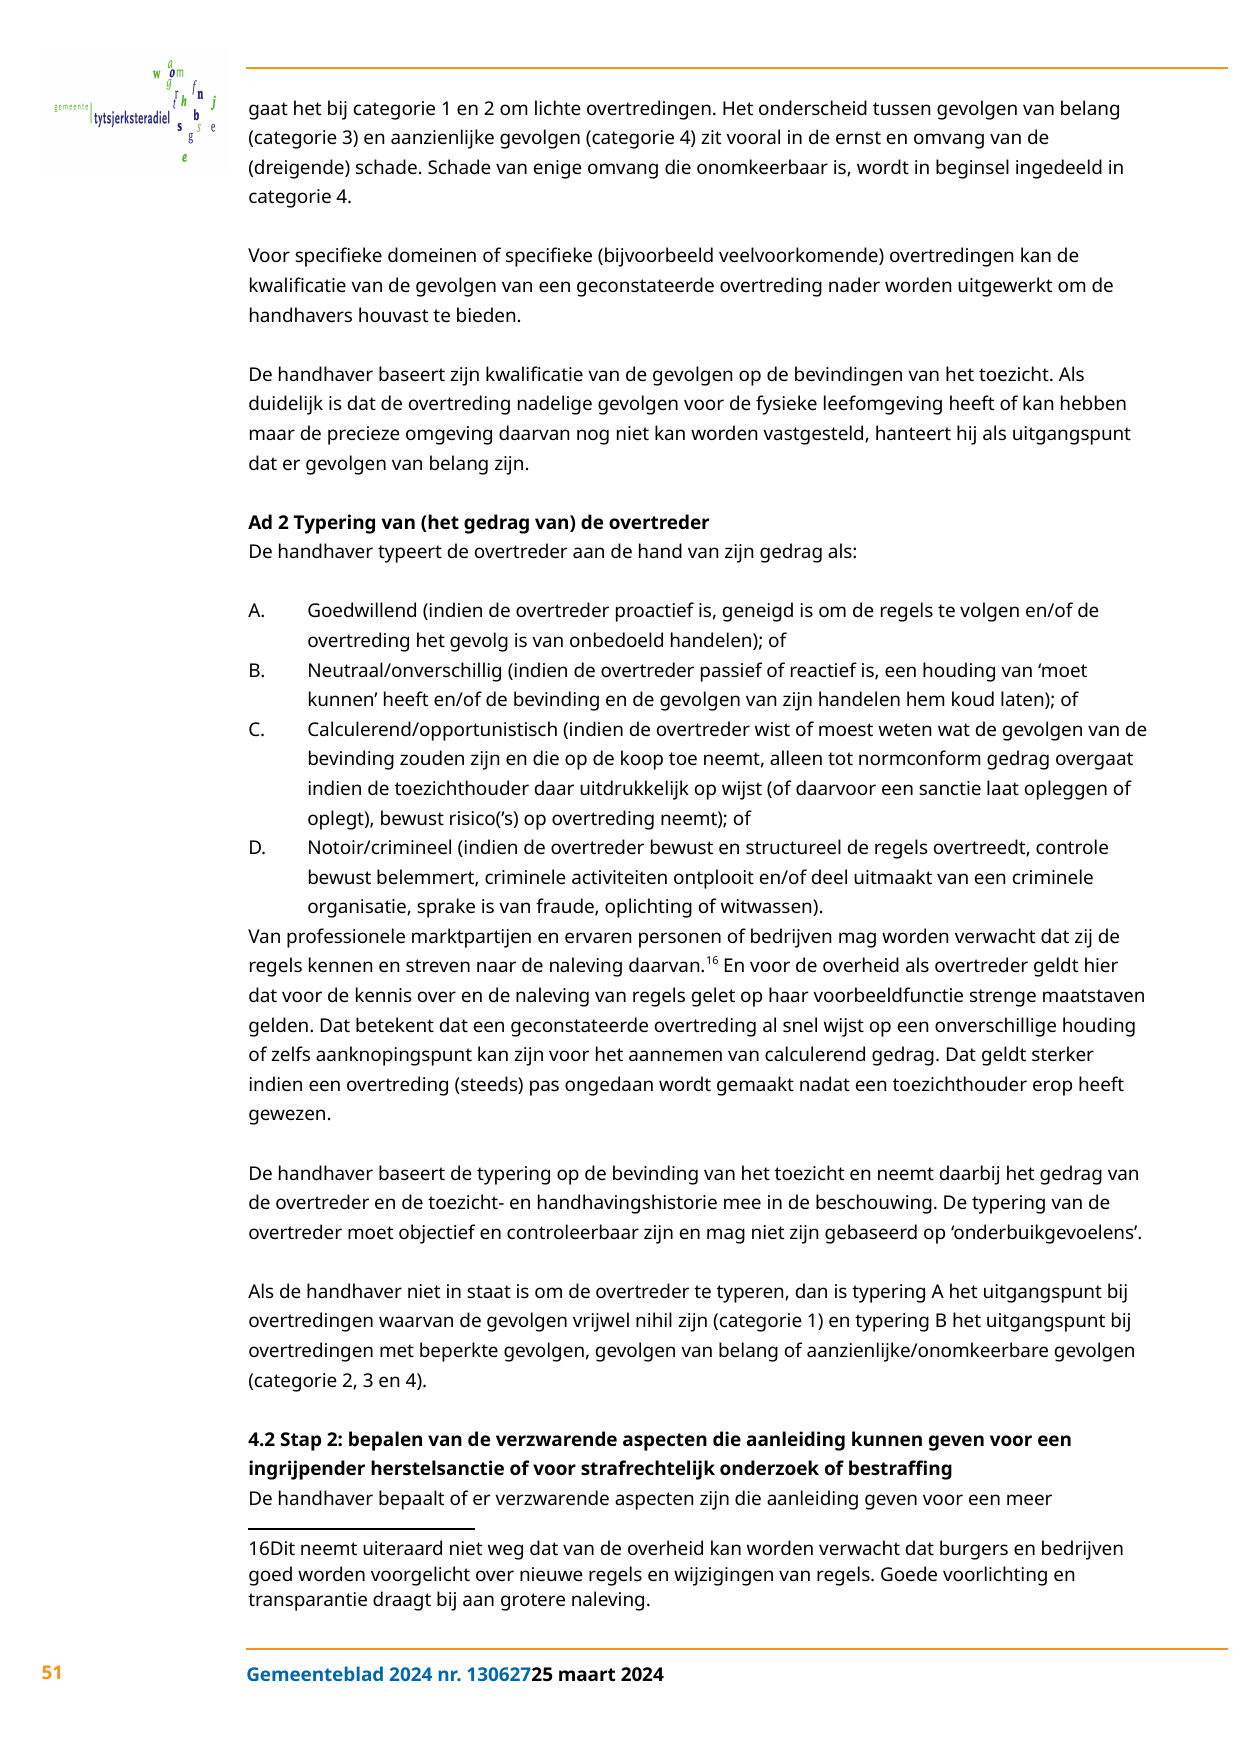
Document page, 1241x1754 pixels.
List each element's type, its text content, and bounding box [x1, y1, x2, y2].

list Neutraal/onverschillig (indien de overtreder passief of reactief is, een houding van ‘moet kunnen’ heeft en/of de bevinding en de gevolgen van zijn handelen hem koud laten); of [248, 657, 1152, 712]
text De handhaver typeert de overtreder aan de hand van zijn gedrag als: [248, 538, 1152, 564]
text Ad 2 Typering van (het gedrag van) de overtreder [248, 509, 1152, 535]
text gaat het bij categorie 1 en 2 om lichte overtredingen. Het onderscheid tussen gevolgen van belang (categorie 3) en aanzienlijke gevolgen (categorie 4) zit vooral in de ernst en omvang van de (dreigende) schade. Schade van enige omvang die onomkeerbaar is, wordt in beginsel ingedeeld in categorie 4. [248, 95, 1152, 209]
text De handhaver baseert zijn kwalificatie van de gevolgen op de bevindingen van het toezicht. Als duidelijk is dat de overtreding nadelige gevolgen voor de fysieke leefomgeving heeft of kan hebben maar de precieze omgeving daarvan nog niet kan worden vastgesteld, hanteert hij als uitgangspunt dat er gevolgen van belang zijn. [248, 361, 1152, 476]
text De handhaver baseert de typering op de bevinding van het toezicht en neemt daarbij het gedrag van de overtreder en de toezicht- en handhavingshistorie mee in de beschouwing. De typering van de overtreder moet objectief en controleerbaar zijn en mag niet zijn gebaseerd op ‘onderbuikgevoelens’. [248, 1160, 1152, 1245]
text 4.2 Stap 2: bepalen van de verzwarende aspecten die aanleiding kunnen geven voor een ingrijpender herstelsanctie of voor strafrechtelijk onderzoek of bestraffing [248, 1426, 1152, 1481]
text Als de handhaver niet in staat is om de overtreder te typeren, dan is typering A het uitgangspunt bij overtredingen waarvan de gevolgen vrijwel nihil zijn (categorie 1) en typering B het uitgangspunt bij overtredingen met beperkte gevolgen, gevolgen van belang of aanzienlijke/onomkeerbare gevolgen (categorie 2, 3 en 4). [248, 1278, 1152, 1393]
text Voor specifieke domeinen of specifieke (bijvoorbeeld veelvoorkomende) overtredingen kan de kwalificatie van de gevolgen van een geconstateerde overtreding nader worden uitgewerkt om de handhavers houvast te bieden. [248, 243, 1152, 328]
text Van professionele marktpartijen en ervaren personen of bedrijven mag worden verwacht dat zij de regels kennen en streven naar de naleving daarvan. En voor de overheid als overtreder geldt hier dat voor de kennis over en de naleving van regels gelet op haar voorbeeldfunctie strenge maatstaven gelden. Dat betekent dat een geconstateerde overtreding al snel wijst op een onverschillige houding of zelfs aanknopingspunt kan zijn voor het aannemen van calculerend gedrag. Dat geldt sterker indien een overtreding (steeds) pas ongedaan wordt gemaakt nadat een toezichthouder erop heeft gewezen. [248, 923, 1152, 1126]
list Calculerend/opportunistisch (indien de overtreder wist of moest weten wat de gevolgen van de bevinding zouden zijn en die op de koop toe neemt, alleen tot normconform gedrag overgaat indien de toezichthouder daar uitdrukkelijk op wijst (of daarvoor een sanctie laat opleggen of oplegt), bewust risico(’s) op overtreding neemt); of [248, 716, 1152, 831]
text De handhaver bepaalt of er verzwarende aspecten zijn die aanleiding geven voor een meer [248, 1485, 1152, 1511]
list Notoir/crimineel (indien de overtreder bewust en structureel de regels overtreedt, controle bewust belemmert, criminele activiteiten ontplooit en/of deel uitmaakt van een criminele organisatie, sprake is van fraude, oplichting of witwassen). [248, 834, 1152, 919]
list Goedwillend (indien de overtreder proactief is, geneigd is om de regels te volgen en/of de overtreding het gevolg is van onbedoeld handelen); of [248, 598, 1152, 653]
text Dit neemt uiteraard niet weg dat van de overheid kan worden verwacht dat burgers en bedrijven goed worden voorgelicht over nieuwe regels en wijzigingen van regels. Goede voorlichting en transparantie draagt bij aan grotere naleving. [248, 1535, 1152, 1612]
picture [41, 47, 231, 172]
